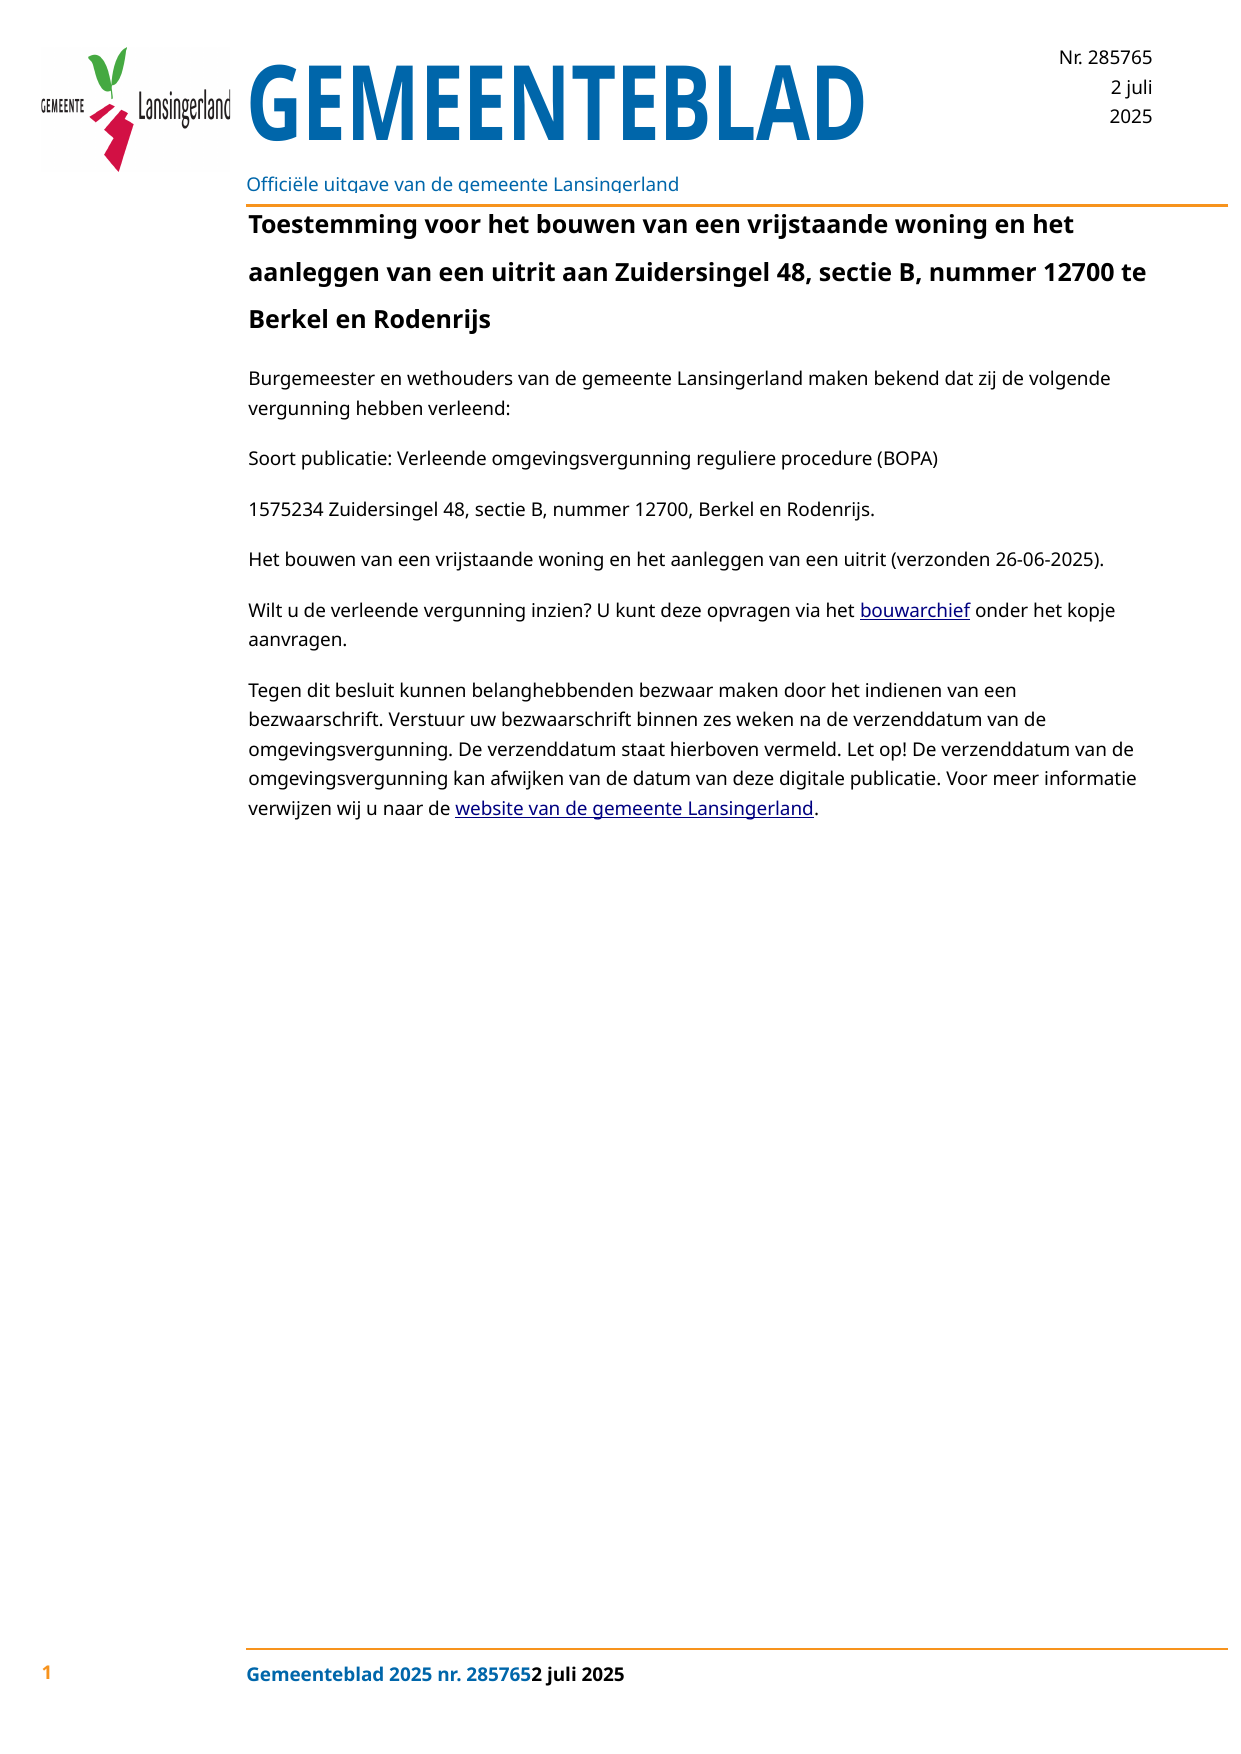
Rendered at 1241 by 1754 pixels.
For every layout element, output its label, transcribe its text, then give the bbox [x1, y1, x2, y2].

picture [41, 47, 231, 172]
text Soort publicatie: Verleende omgevingsvergunning reguliere procedure (BOPA) [248, 446, 1152, 471]
text Burgemeester en wethouders van de gemeente Lansingerland maken bekend dat zij de volgende vergunning hebben verleend: [248, 366, 1152, 421]
text Het bouwen van een vrijstaande woning en het aanleggen van een uitrit (verzonden 26-06-2025). [248, 546, 1152, 572]
text 1575234 Zuidersingel 48, sectie B, nummer 12700, Berkel en Rodenrijs. [248, 496, 1152, 522]
text Toestemming voor het bouwen van een vrijstaande woning en het aanleggen van een uitrit aan Zuidersingel 48, sectie B, nummer 12700 te Berkel en Rodenrijs [248, 207, 1152, 336]
text Tegen dit besluit kunnen belanghebbenden bezwaar maken door het indienen van een bezwaarschrift. Verstuur uw bezwaarschrift binnen zes weken na de verzenddatum van de omgevingsvergunning. De verzenddatum staat hierboven vermeld. Let op! De verzenddatum van de omgevingsvergunning kan afwijken van de datum van deze digitale publicatie. Voor meer informatie verwijzen wij u naar de website van de gemeente Lansingerland. [248, 677, 1152, 821]
text Wilt u de verleende vergunning inzien? U kunt deze opvragen via het bouwarchief onder het kopje aanvragen. [248, 597, 1152, 652]
